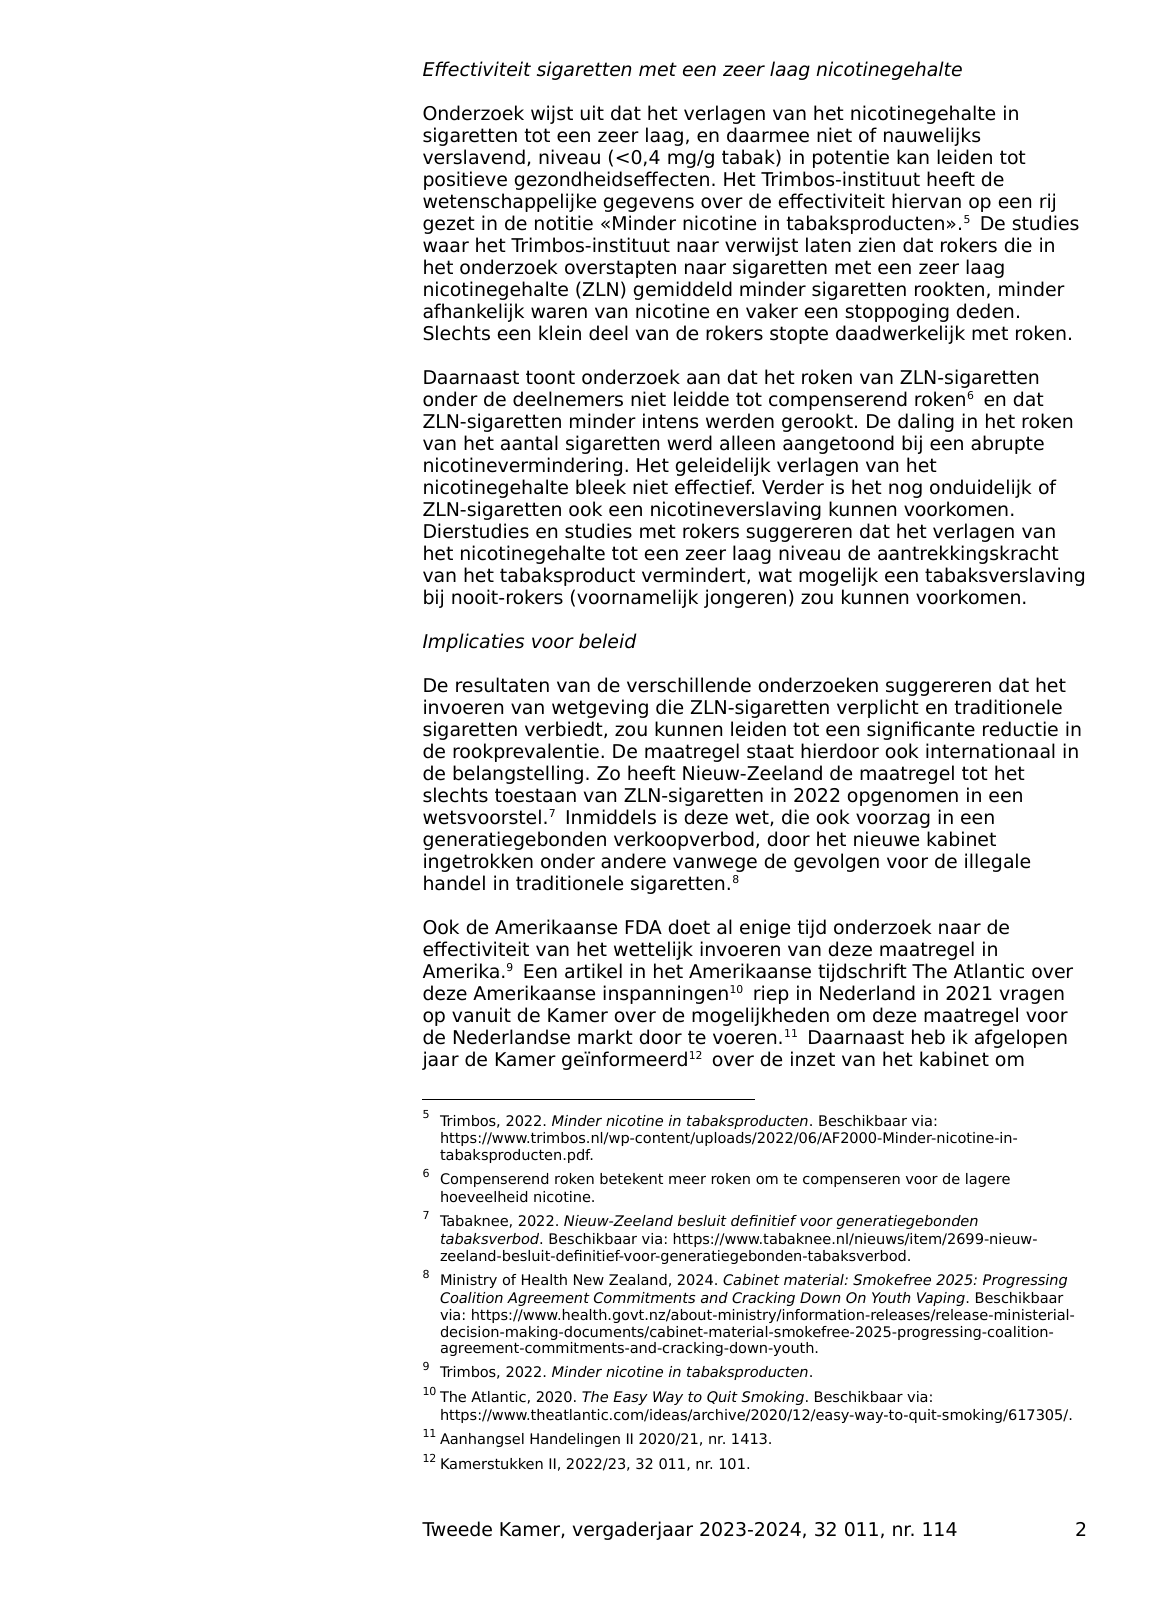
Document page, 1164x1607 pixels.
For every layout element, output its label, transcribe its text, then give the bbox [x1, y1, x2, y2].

subtitle Effectiviteit sigaretten met een zeer laag nicotinegehalte [422, 59, 1087, 81]
subtitle Implicaties voor beleid [422, 631, 1087, 653]
text Ook de Amerikaanse FDA doet al enige tijd onderzoek naar de effectiviteit van het wettelijk invoeren van deze maatregel in Amerika. Een artikel in het Amerikaanse tijdschrift The Atlantic over deze Amerikaanse inspanningen riep in Nederland in 2021 vragen op vanuit de Kamer over de mogelijkheden om deze maatregel voor de Nederlandse markt door te voeren. Daarnaast heb ik afgelopen jaar de Kamer geïnformeerd over de inzet van het kabinet om [422, 917, 1087, 1071]
text Tabaknee, 2022. Nieuw-Zeeland besluit definitief voor generatiegebonden tabaksverbod. Beschikbaar via: https://www.tabaknee.nl/nieuws/item/2699-nieuw-zeeland-besluit-definitief-voor-generatiegebonden-tabaksverbod. [422, 1209, 1087, 1265]
text De resultaten van de verschillende onderzoeken suggereren dat het invoeren van wetgeving die ZLN-sigaretten verplicht en traditionele sigaretten verbiedt, zou kunnen leiden tot een significante reductie in de rookprevalentie. De maatregel staat hierdoor ook internationaal in de belangstelling. Zo heeft Nieuw-Zeeland de maatregel tot het slechts toestaan van ZLN-sigaretten in 2022 opgenomen in een wetsvoorstel. Inmiddels is deze wet, die ook voorzag in een generatiegebonden verkoopverbod, door het nieuwe kabinet ingetrokken onder andere vanwege de gevolgen voor de illegale handel in traditionele sigaretten. [422, 675, 1087, 895]
text Aanhangsel Handelingen II 2020/21, nr. 1413. [422, 1427, 1087, 1449]
text Kamerstukken II, 2022/23, 32 011, nr. 101. [422, 1452, 1087, 1474]
text Compenserend roken betekent meer roken om te compenseren voor de lagere hoeveelheid nicotine. [422, 1167, 1087, 1206]
text Trimbos, 2022. Minder nicotine in tabaksproducten. [422, 1360, 1087, 1382]
text The Atlantic, 2020. The Easy Way to Quit Smoking. Beschikbaar via: https://www.theatlantic.com/ideas/archive/2020/12/easy-way-to-quit-smoking/617305/. [422, 1385, 1087, 1424]
text Trimbos, 2022. Minder nicotine in tabaksproducten. Beschikbaar via: https://www.trimbos.nl/wp-content/uploads/2022/06/AF2000-Minder-nicotine-in-tabaksproducten.pdf. [422, 1108, 1087, 1164]
text Onderzoek wijst uit dat het verlagen van het nicotinegehalte in sigaretten tot een zeer laag, en daarmee niet of nauwelijks verslavend, niveau (<0,4 mg/g tabak) in potentie kan leiden tot positieve gezondheidseffecten. Het Trimbos-instituut heeft de wetenschappelijke gegevens over de effectiviteit hiervan op een rij gezet in de notitie «Minder nicotine in tabaksproducten». De studies waar het Trimbos-instituut naar verwijst laten zien dat rokers die in het onderzoek overstapten naar sigaretten met een zeer laag nicotinegehalte (ZLN) gemiddeld minder sigaretten rookten, minder afhankelijk waren van nicotine en vaker een stoppoging deden. Slechts een klein deel van de rokers stopte daadwerkelijk met roken. [422, 103, 1087, 345]
text Daarnaast toont onderzoek aan dat het roken van ZLN-sigaretten onder de deelnemers niet leidde tot compenserend roken en dat ZLN-sigaretten minder intens werden gerookt. De daling in het roken van het aantal sigaretten werd alleen aangetoond bij een abrupte nicotinevermindering. Het geleidelijk verlagen van het nicotinegehalte bleek niet effectief. Verder is het nog onduidelijk of ZLN-sigaretten ook een nicotineverslaving kunnen voorkomen. Dierstudies en studies met rokers suggereren dat het verlagen van het nicotinegehalte tot een zeer laag niveau de aantrekkingskracht van het tabaksproduct vermindert, wat mogelijk een tabaksverslaving bij nooit-rokers (voornamelijk jongeren) zou kunnen voorkomen. [422, 367, 1087, 609]
text Ministry of Health New Zealand, 2024. Cabinet material: Smokefree 2025: Progressing Coalition Agreement Commitments and Cracking Down On Youth Vaping. Beschikbaar via: https://www.health.govt.nz/about-ministry/information-releases/release-ministerial-decision-making-documents/cabinet-material-smokefree-2025-progressing-coalition-agreement-commitments-and-cracking-down-youth. [422, 1268, 1087, 1357]
